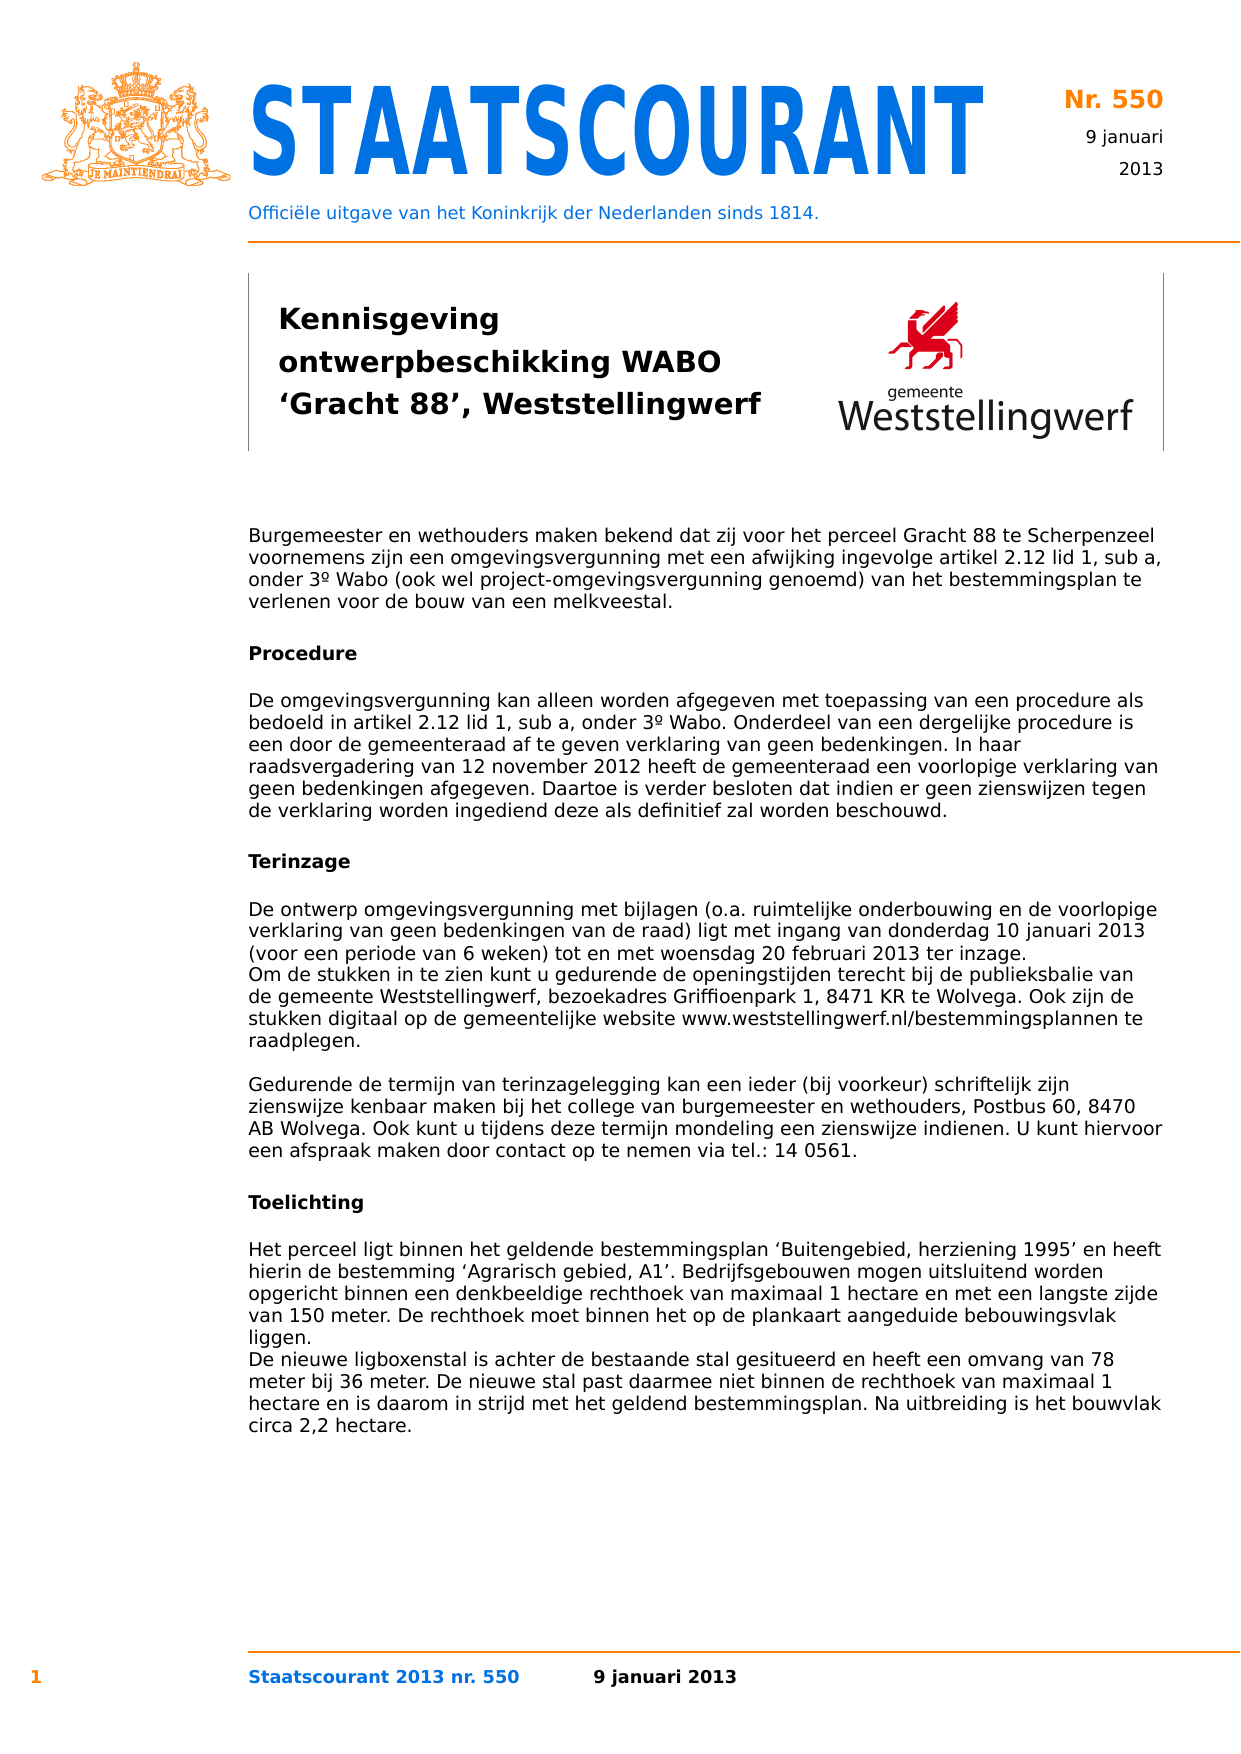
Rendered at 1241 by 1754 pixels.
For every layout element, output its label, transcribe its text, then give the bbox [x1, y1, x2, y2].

table_cell 9 januari [998, 121, 1240, 153]
text Om de stukken in te zien kunt u gedurende de openingstijden terecht bij de publieksbalie van de gemeente Weststellingwerf, bezoekadres Griffioenpark 1, 8471 KR te Wolvega. Ook zijn de stukken digitaal op de gemeentelijke website www.weststellingwerf.nl/bestemmingsplannen te raadplegen. [248, 964, 1163, 1052]
picture [41, 62, 231, 186]
picture [838, 302, 1134, 439]
table_cell 2013 [998, 153, 1240, 203]
table_cell Officiële uitgave van het Koninkrijk der Nederlanden sinds 1814. [248, 203, 1240, 241]
subtitle Terinzage [248, 851, 1163, 873]
subtitle Procedure [248, 643, 1163, 664]
subtitle Toelichting [248, 1192, 1163, 1214]
text De ontwerp omgevingsvergunning met bijlagen (o.a. ruimtelijke onderbouwing en de voorlopige verklaring van geen bedenkingen van de raad) ligt met ingang van donderdag 10 januari 2013 (voor een periode van 6 weken) tot en met woensdag 20 februari 2013 ter inzage. [248, 898, 1163, 964]
text De omgevingsvergunning kan alleen worden afgegeven met toepassing van een procedure als bedoeld in artikel 2.12 lid 1, sub a, onder 3º Wabo. Onderdeel van een dergelijke procedure is een door de gemeenteraad af te geven verklaring van geen bedenkingen. In haar raadsvergadering van 12 november 2012 heeft de gemeenteraad een voorlopige verklaring van geen bedenkingen afgegeven. Daartoe is verder besloten dat indien er geen zienswijzen tegen de verklaring worden ingediend deze als definitief zal worden beschouwd. [248, 689, 1163, 821]
table_header STAATSCOURANT [248, 62, 998, 203]
text De nieuwe ligboxenstal is achter de bestaande stal gesitueerd en heeft een omvang van 78 meter bij 36 meter. De nieuwe stal past daarmee niet binnen de rechthoek van maximaal 1 hectare en is daarom in strijd met het geldend bestemmingsplan. Na uitbreiding is het bouwvlak circa 2,2 hectare. [248, 1349, 1163, 1437]
table_header Nr. 550 [998, 62, 1240, 121]
table_header [25, 62, 248, 241]
text Burgemeester en wethouders maken bekend dat zij voor het perceel Gracht 88 te Scherpenzeel voornemens zijn een omgevingsvergunning met een afwijking ingevolge artikel 2.12 lid 1, sub a, onder 3º Wabo (ook wel project-omgevingsvergunning genoemd) van het bestemmingsplan te verlenen voor de bouw van een melkveestal. [248, 525, 1163, 613]
subtitle Kennisgeving ontwerpbeschikking WABO ‘Gracht 88’, Weststellingwerf [249, 273, 1163, 451]
text Gedurende de termijn van terinzagelegging kan een ieder (bij voorkeur) schriftelijk zijn zienswijze kenbaar maken bij het college van burgemeester en wethouders, Postbus 60, 8470 AB Wolvega. Ook kunt u tijdens deze termijn mondeling een zienswijze indienen. U kunt hiervoor een afspraak maken door contact op te nemen via tel.: 14 0561. [248, 1074, 1163, 1162]
text Het perceel ligt binnen het geldende bestemmingsplan ‘Buitengebied, herziening 1995’ en heeft hierin de bestemming ‘Agrarisch gebied, A1’. Bedrijfsgebouwen mogen uitsluitend worden opgericht binnen een denkbeeldige rechthoek van maximaal 1 hectare en met een langste zijde van 150 meter. De rechthoek moet binnen het op de plankaart aangeduide bebouwingsvlak liggen. [248, 1239, 1163, 1349]
